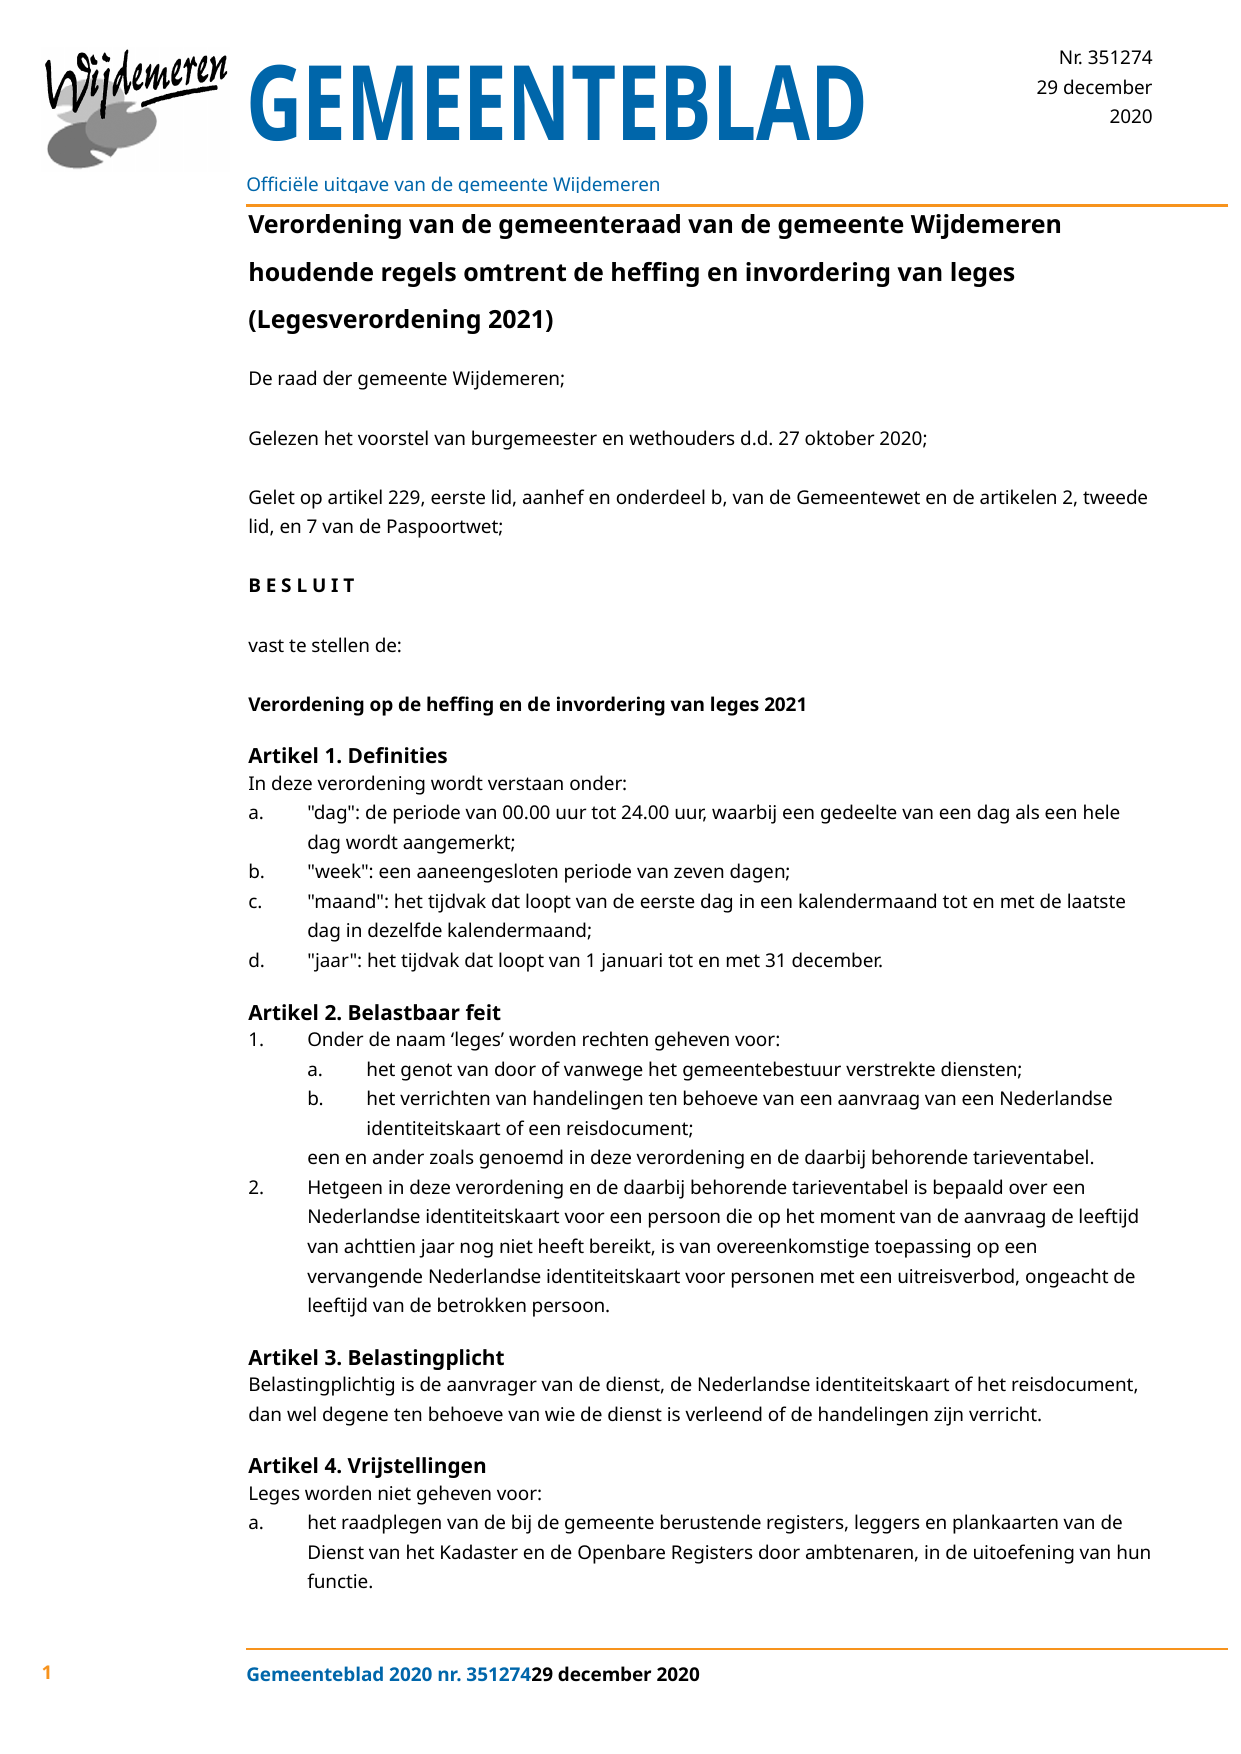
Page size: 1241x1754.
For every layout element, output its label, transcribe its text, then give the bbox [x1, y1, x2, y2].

text B E S L U I T [248, 573, 1152, 598]
list het raadplegen van de bij de gemeente berustende registers, leggers en plankaarten van de Dienst van het Kadaster en de Openbare Registers door ambtenaren, in de uitoefening van hun functie. [248, 1509, 1152, 1594]
text In deze verordening wordt verstaan onder: [248, 770, 1152, 796]
list Hetgeen in deze verordening en de daarbij behorende tarieventabel is bepaald over een Nederlandse identiteitskaart voor een persoon die op het moment van de aanvraag de leeftijd van achttien jaar nog niet heeft bereikt, is van overeenkomstige toepassing op een vervangende Nederlandse identiteitskaart voor personen met een uitreisverbod, ongeacht de leeftijd van de betrokken persoon. [248, 1174, 1152, 1318]
text Artikel 3. Belastingplicht [248, 1343, 1152, 1371]
text De raad der gemeente Wijdemeren; [248, 366, 1152, 391]
list het verrichten van handelingen ten behoeve van een aanvraag van een Nederlandse identiteitskaart of een reisdocument; [307, 1085, 1152, 1141]
list een en ander zoals genoemd in deze verordening en de daarbij behorende tarieventabel. [248, 1144, 1152, 1170]
text Gelet op artikel 229, eerste lid, aanhef en onderdeel b, van de Gemeentewet en de artikelen 2, tweede lid, en 7 van de Paspoortwet; [248, 484, 1152, 539]
text Belastingplichtig is de aanvrager van de dienst, de Nederlandse identiteitskaart of het reisdocument, dan wel degene ten behoeve van wie de dienst is verleend of de handelingen zijn verricht. [248, 1371, 1152, 1427]
list "dag": de periode van 00.00 uur tot 24.00 uur, waarbij een gedeelte van een dag als een hele dag wordt aangemerkt; [248, 799, 1152, 855]
text Verordening op de heffing en de invordering van leges 2021 [248, 691, 1152, 717]
list het genot van door of vanwege het gemeentebestuur verstrekte diensten; [307, 1056, 1152, 1081]
text Leges worden niet geheven voor: [248, 1480, 1152, 1505]
text Artikel 2. Belastbaar feit [248, 998, 1152, 1026]
list "jaar": het tijdvak dat loopt van 1 januari tot en met 31 december. [248, 947, 1152, 973]
list "maand": het tijdvak dat loopt van de eerste dag in een kalendermaand tot en met de laatste dag in dezelfde kalendermaand; [248, 888, 1152, 943]
text Artikel 4. Vrijstellingen [248, 1451, 1152, 1480]
text Verordening van de gemeenteraad van de gemeente Wijdemeren houdende regels omtrent de heffing en invordering van leges (Legesverordening 2021) [248, 207, 1152, 336]
text vast te stellen de: [248, 632, 1152, 657]
picture [41, 47, 231, 172]
list Onder de naam ‘leges’ worden rechten geheven voor: [248, 1026, 1152, 1052]
text Artikel 1. Definities [248, 741, 1152, 770]
list "week": een aaneengesloten periode van zeven dagen; [248, 858, 1152, 884]
text Gelezen het voorstel van burgemeester en wethouders d.d. 27 oktober 2020; [248, 425, 1152, 450]
